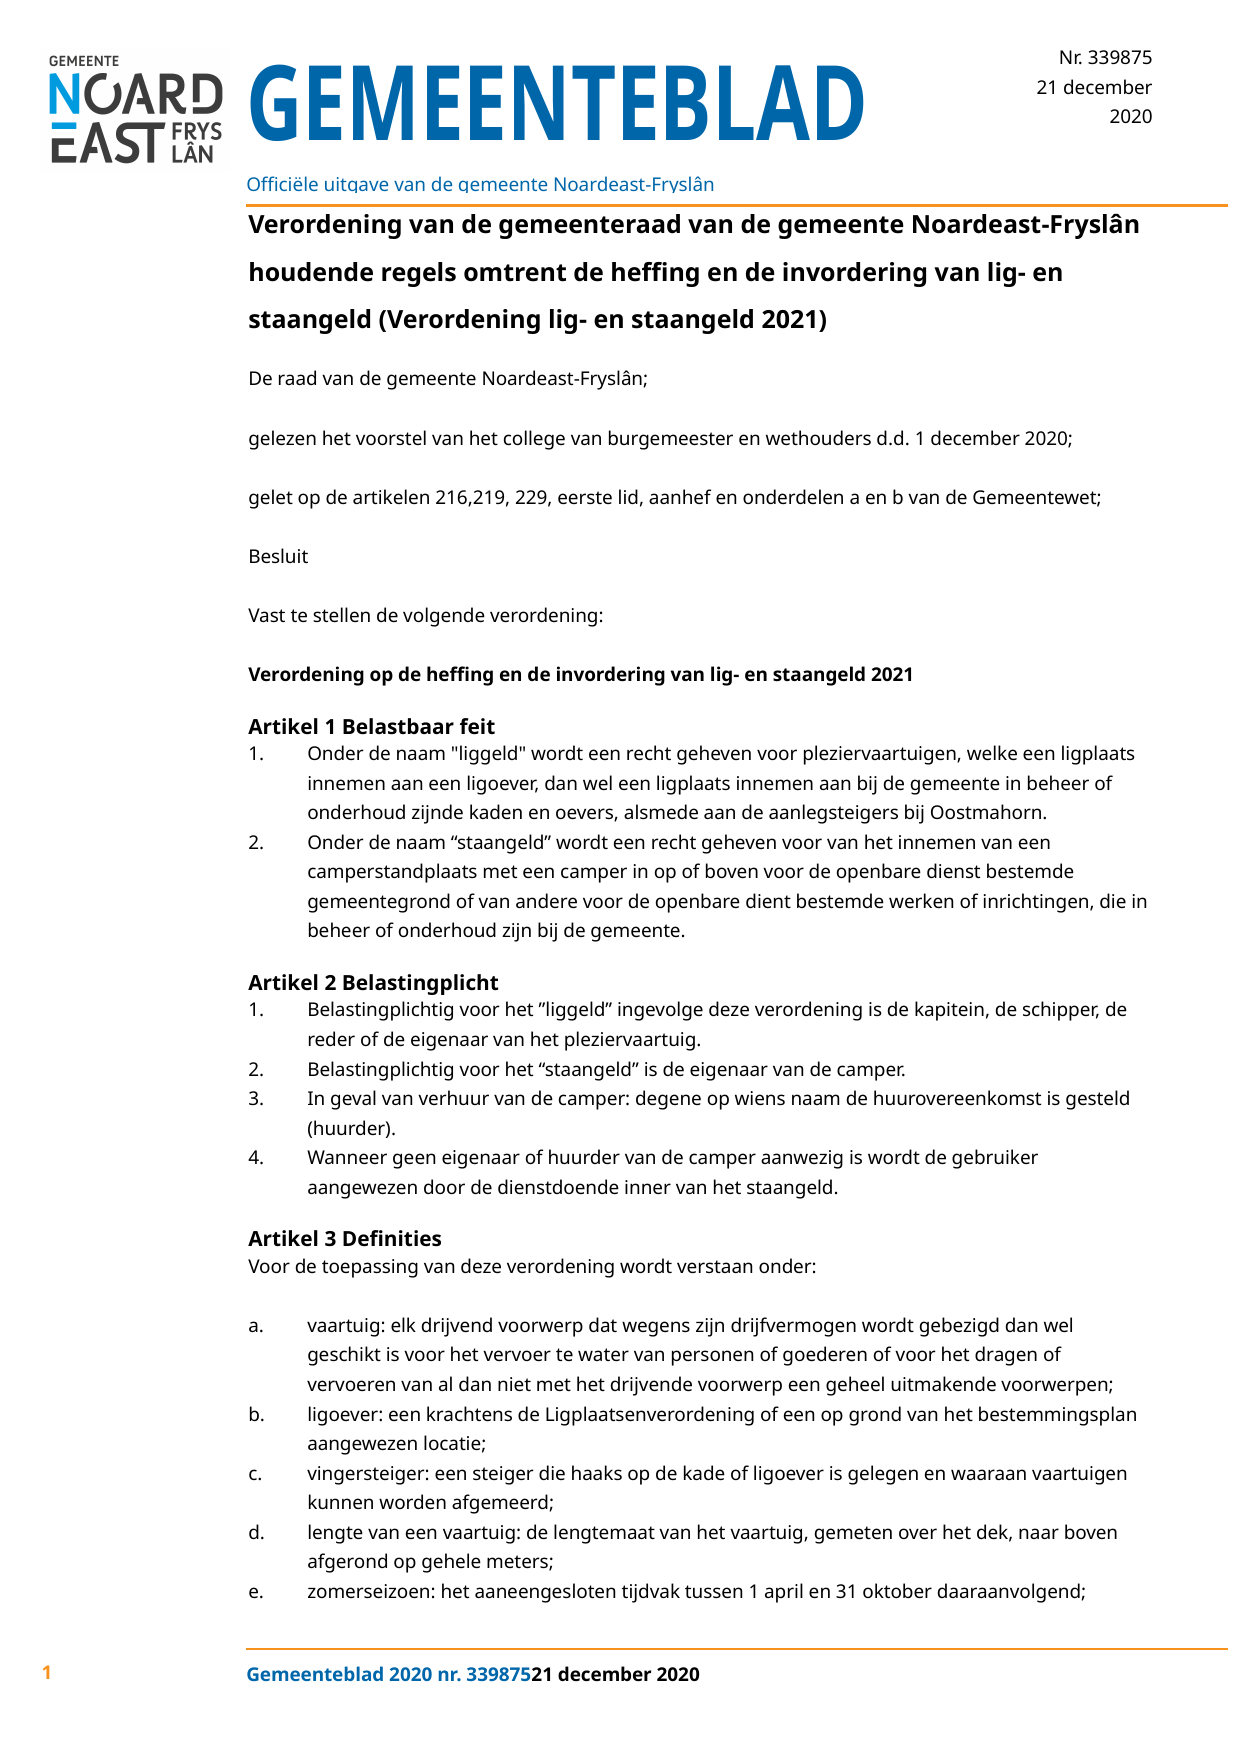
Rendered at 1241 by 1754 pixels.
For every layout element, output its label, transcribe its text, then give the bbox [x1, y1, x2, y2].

list vingersteiger: een steiger die haaks op de kade of ligoever is gelegen en waaraan vaartuigen kunnen worden afgemeerd; [248, 1460, 1152, 1515]
text Verordening op de heffing en de invordering van lig- en staangeld 2021 [248, 661, 1152, 687]
text Artikel 3 Definities [248, 1224, 1152, 1253]
list In geval van verhuur van de camper: degene op wiens naam de huurovereenkomst is gesteld (huurder). [248, 1085, 1152, 1141]
list Onder de naam “staangeld” wordt een recht geheven voor van het innemen van een camperstandplaats met een camper in op of boven voor de openbare dienst bestemde gemeentegrond of van andere voor de openbare dient bestemde werken of inrichtingen, die in beheer of onderhoud zijn bij de gemeente. [248, 829, 1152, 943]
text gelet op de artikelen 216,219, 229, eerste lid, aanhef en onderdelen a en b van de Gemeentewet; [248, 484, 1152, 509]
text Artikel 2 Belastingplicht [248, 968, 1152, 997]
text Artikel 1 Belastbaar feit [248, 712, 1152, 740]
text De raad van de gemeente Noardeast-Fryslân; [248, 366, 1152, 391]
text Voor de toepassing van deze verordening wordt verstaan onder: [248, 1253, 1152, 1279]
text Verordening van de gemeenteraad van de gemeente Noardeast-Fryslân houdende regels omtrent de heffing en de invordering van lig- en staangeld (Verordening lig- en staangeld 2021) [248, 207, 1152, 336]
list zomerseizoen: het aaneengesloten tijdvak tussen 1 april en 31 oktober daaraanvolgend; [248, 1578, 1152, 1604]
list Onder de naam "liggeld" wordt een recht geheven voor pleziervaartuigen, welke een ligplaats innemen aan een ligoever, dan wel een ligplaats innemen aan bij de gemeente in beheer of onderhoud zijnde kaden en oevers, alsmede aan de aanlegsteigers bij Oostmahorn. [248, 740, 1152, 825]
list Wanneer geen eigenaar of huurder van de camper aanwezig is wordt de gebruiker aangewezen door de dienstdoende inner van het staangeld. [248, 1144, 1152, 1200]
list ligoever: een krachtens de Ligplaatsenverordening of een op grond van het bestemmingsplan aangewezen locatie; [248, 1401, 1152, 1456]
text gelezen het voorstel van het college van burgemeester en wethouders d.d. 1 december 2020; [248, 425, 1152, 450]
picture [41, 47, 231, 172]
text Vast te stellen de volgende verordening: [248, 602, 1152, 628]
list vaartuig: elk drijvend voorwerp dat wegens zijn drijfvermogen wordt gebezigd dan wel geschikt is voor het vervoer te water van personen of goederen of voor het dragen of vervoeren van al dan niet met het drijvende voorwerp een geheel uitmakende voorwerpen; [248, 1312, 1152, 1397]
list Belastingplichtig voor het ”liggeld” ingevolge deze verordening is de kapitein, de schipper, de reder of de eigenaar van het pleziervaartuig. [248, 997, 1152, 1052]
text Besluit [248, 543, 1152, 569]
list lengte van een vaartuig: de lengtemaat van het vaartuig, gemeten over het dek, naar boven afgerond op gehele meters; [248, 1519, 1152, 1574]
list Belastingplichtig voor het “staangeld” is de eigenaar van de camper. [248, 1056, 1152, 1081]
